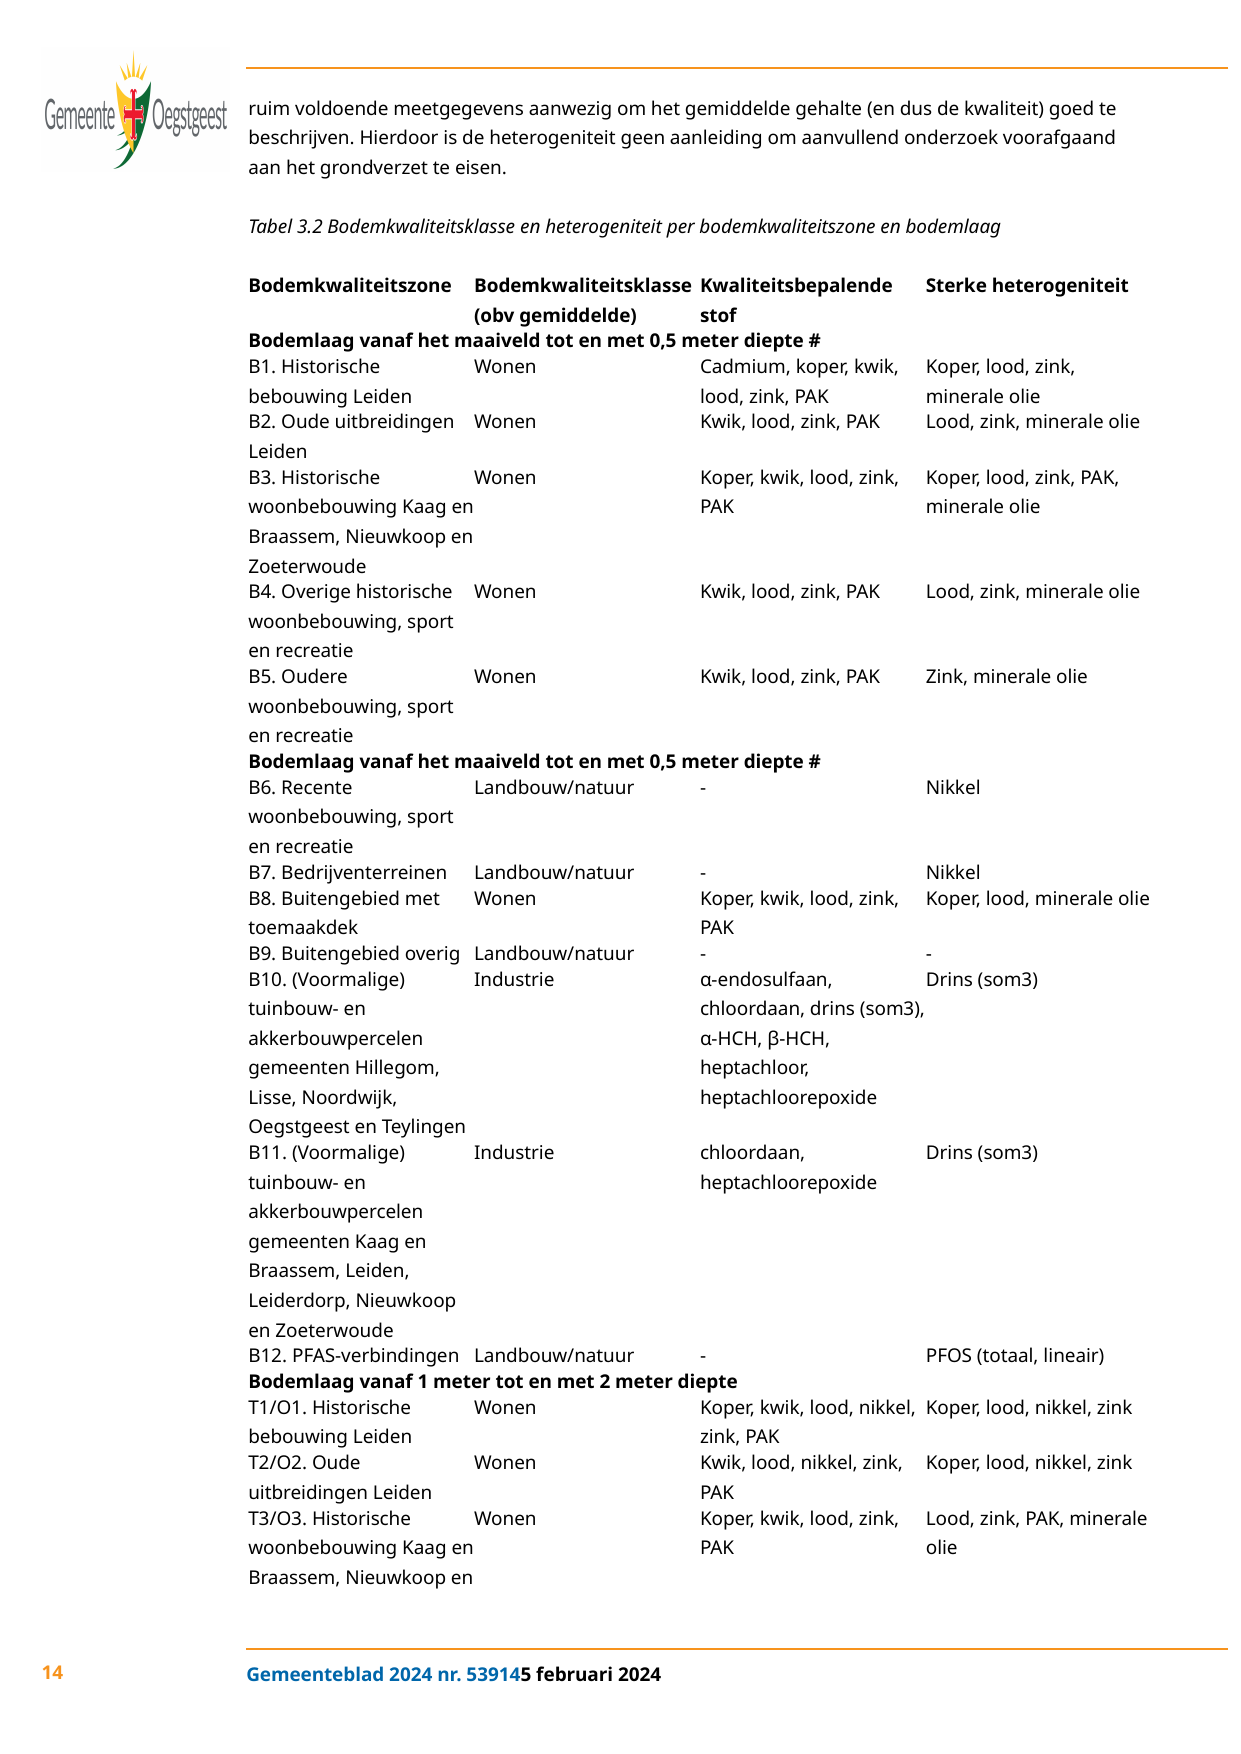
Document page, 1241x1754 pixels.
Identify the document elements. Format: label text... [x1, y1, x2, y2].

table_cell Industrie [474, 1139, 700, 1343]
table_cell Koper, lood, zink, PAK, minerale olie [926, 464, 1152, 578]
table_cell Wonen [474, 579, 700, 663]
table_cell Koper, lood, zink, minerale olie [926, 354, 1152, 409]
table_cell - [700, 774, 926, 859]
table_cell Industrie [474, 966, 700, 1139]
table_cell Wonen [474, 664, 700, 748]
table_cell Koper, kwik, lood, nikkel, zink, PAK [700, 1394, 926, 1449]
table_cell B7. Bedrijventerreinen [248, 859, 474, 885]
table_cell B11. (Voormalige) tuinbouw- en akkerbouwpercelen gemeenten Kaag en Braassem, Leiden, Leiderdorp, Nieuwkoop en Zoeterwoude [248, 1139, 474, 1343]
table_cell Wonen [474, 354, 700, 409]
table_cell Drins (som3) [926, 966, 1152, 1139]
table_cell Drins (som3) [926, 1139, 1152, 1343]
text Tabel 3.2 Bodemkwaliteitsklasse en heterogeniteit per bodemkwaliteitszone en bodemlaag [248, 213, 1152, 239]
table_cell B3. Historische woonbebouwing Kaag en Braassem, Nieuwkoop en Zoeterwoude [248, 464, 474, 578]
table_cell Koper, lood, minerale olie [926, 885, 1152, 940]
table_cell T2/O2. Oude uitbreidingen Leiden [248, 1449, 474, 1505]
table_cell Kwik, lood, zink, PAK [700, 664, 926, 748]
table_cell Koper, kwik, lood, zink, PAK [700, 464, 926, 578]
picture [41, 47, 231, 172]
table_cell Landbouw/natuur [474, 1343, 700, 1368]
table_cell Wonen [474, 1449, 700, 1505]
table_cell Wonen [474, 464, 700, 578]
table_cell Landbouw/natuur [474, 940, 700, 966]
table_cell Lood, zink, minerale olie [926, 409, 1152, 464]
table_cell T1/O1. Historische bebouwing Leiden [248, 1394, 474, 1449]
table_header Bodemkwaliteitsklasse (obv gemiddelde) [474, 273, 700, 328]
table_cell Kwik, lood, zink, PAK [700, 409, 926, 464]
table_cell Bodemlaag vanaf het maaiveld tot en met 0,5 meter diepte # [248, 748, 1152, 774]
table_cell Landbouw/natuur [474, 859, 700, 885]
table_cell Koper, lood, nikkel, zink [926, 1394, 1152, 1449]
table_cell chloordaan, heptachloorepoxide [700, 1139, 926, 1343]
table_cell PFOS (totaal, lineair) [926, 1343, 1152, 1368]
text ruim voldoende meetgegevens aanwezig om het gemiddelde gehalte (en dus de kwaliteit) goed te beschrijven. Hierdoor is de heterogeniteit geen aanleiding om aanvullend onderzoek voorafgaand aan het grondverzet te eisen. [248, 95, 1152, 180]
table_cell B9. Buitengebied overig [248, 940, 474, 966]
table_cell B2. Oude uitbreidingen Leiden [248, 409, 474, 464]
table_cell B5. Oudere woonbebouwing, sport en recreatie [248, 664, 474, 748]
table_cell Wonen [474, 885, 700, 940]
table_cell - [700, 1343, 926, 1368]
table_cell Wonen [474, 1505, 700, 1589]
table_cell B4. Overige historische woonbebouwing, sport en recreatie [248, 579, 474, 663]
table_cell B12. PFAS-verbindingen [248, 1343, 474, 1368]
table_cell B8. Buitengebied met toemaakdek [248, 885, 474, 940]
table_cell Zink, minerale olie [926, 664, 1152, 748]
table_cell Bodemlaag vanaf het maaiveld tot en met 0,5 meter diepte # [248, 328, 1152, 353]
table_header Sterke heterogeniteit [926, 273, 1152, 328]
table_cell B10. (Voormalige) tuinbouw- en akkerbouwpercelen gemeenten Hillegom, Lisse, Noordwijk, Oegstgeest en Teylingen [248, 966, 474, 1139]
table_cell Cadmium, koper, kwik, lood, zink, PAK [700, 354, 926, 409]
table_cell α-endosulfaan, chloordaan, drins (som3), α-HCH, β-HCH, heptachloor, heptachloorepoxide [700, 966, 926, 1139]
table_header Kwaliteitsbepalende stof [700, 273, 926, 328]
table_cell - [700, 940, 926, 966]
table_cell Kwik, lood, zink, PAK [700, 579, 926, 663]
table_cell Koper, kwik, lood, zink, PAK [700, 1505, 926, 1589]
table_cell - [926, 940, 1152, 966]
table_cell B6. Recente woonbebouwing, sport en recreatie [248, 774, 474, 859]
table_cell - [700, 859, 926, 885]
table_cell Wonen [474, 409, 700, 464]
table_cell Koper, lood, nikkel, zink [926, 1449, 1152, 1505]
table_header Bodemkwaliteitszone [248, 273, 474, 328]
table_cell Kwik, lood, nikkel, zink, PAK [700, 1449, 926, 1505]
table_cell Nikkel [926, 774, 1152, 859]
table_cell Bodemlaag vanaf 1 meter tot en met 2 meter diepte [248, 1368, 1152, 1394]
table_cell Lood, zink, minerale olie [926, 579, 1152, 663]
table_cell T3/O3. Historische woonbebouwing Kaag en Braassem, Nieuwkoop en [248, 1505, 474, 1589]
table_cell Nikkel [926, 859, 1152, 885]
table_cell Wonen [474, 1394, 700, 1449]
table_cell B1. Historische bebouwing Leiden [248, 354, 474, 409]
table_cell Lood, zink, PAK, minerale olie [926, 1505, 1152, 1589]
table_cell Koper, kwik, lood, zink, PAK [700, 885, 926, 940]
table_cell Landbouw/natuur [474, 774, 700, 859]
